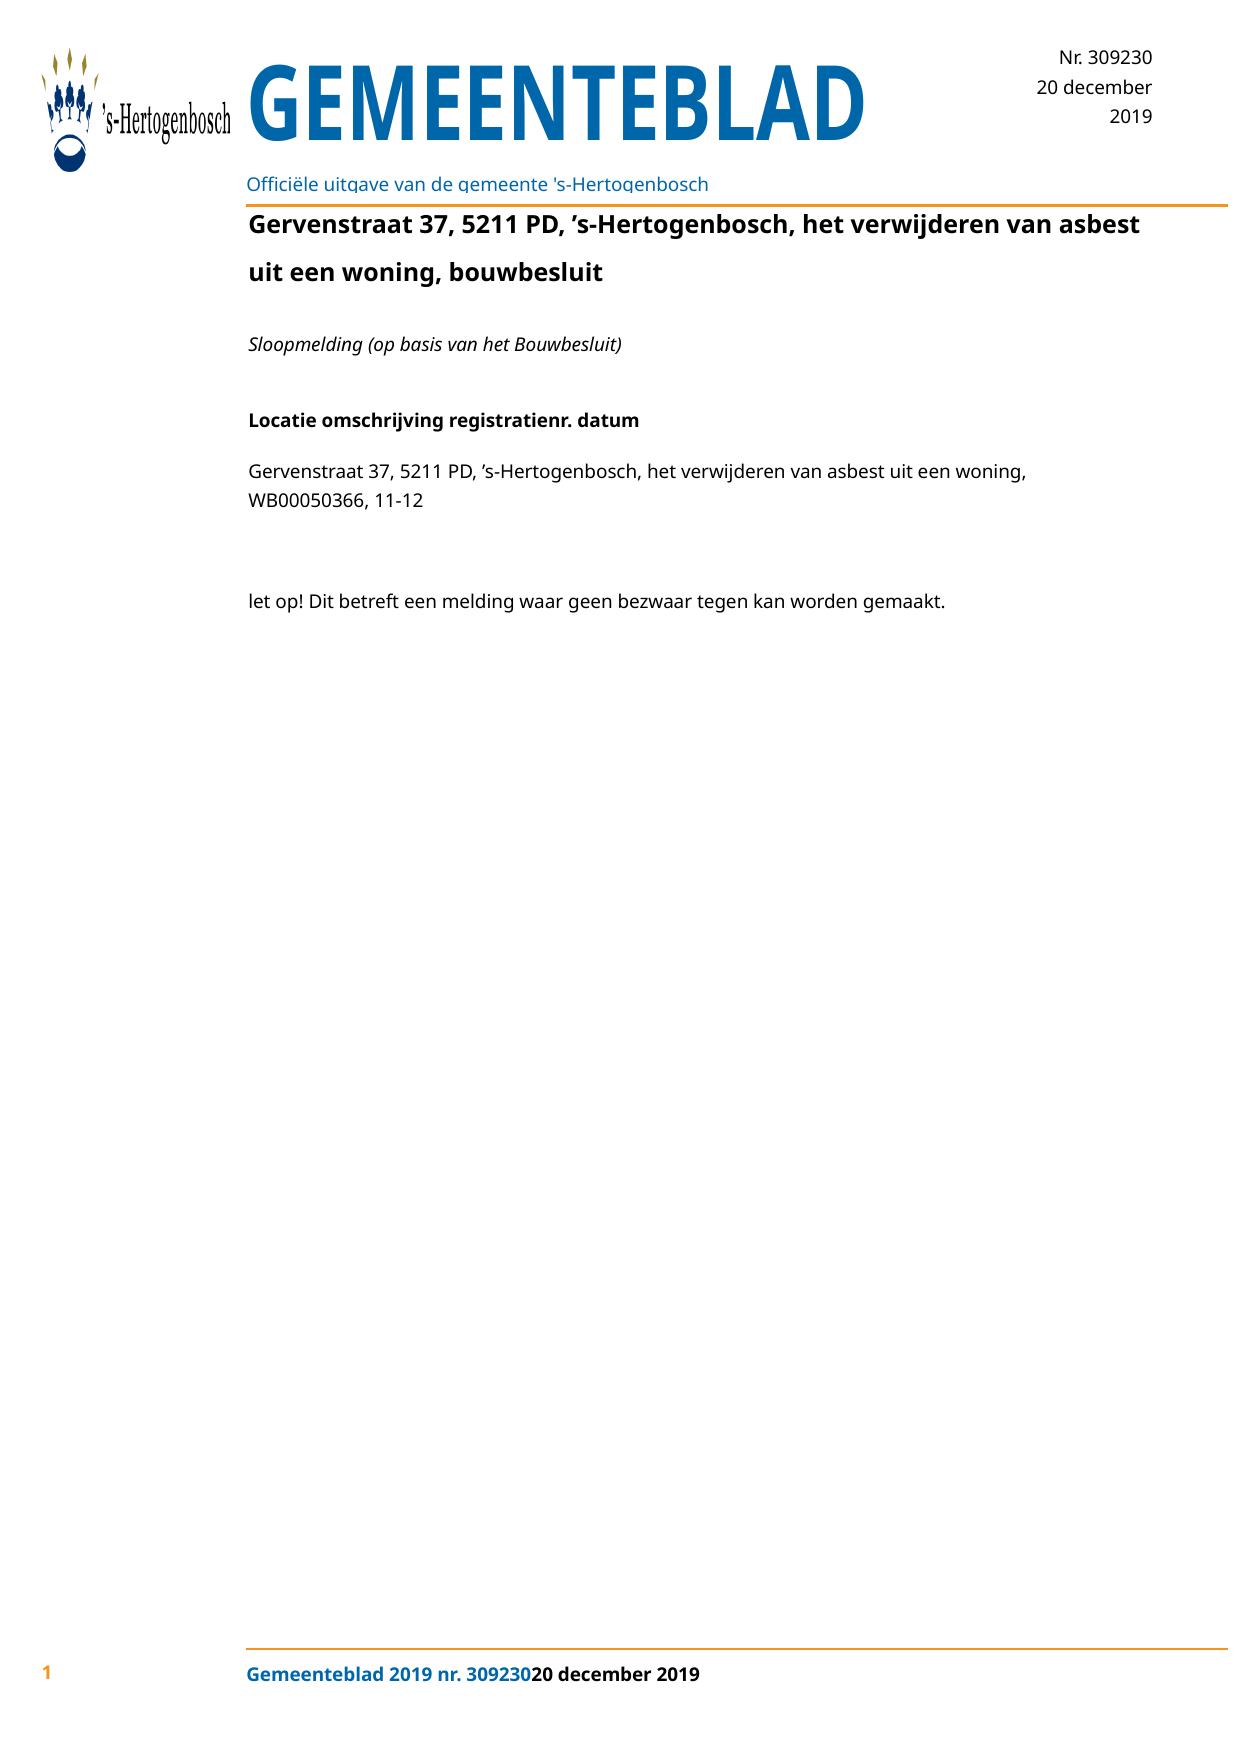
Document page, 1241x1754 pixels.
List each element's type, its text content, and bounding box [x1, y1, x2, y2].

text Sloopmelding (op basis van het Bouwbesluit) [248, 331, 1152, 357]
text let op! Dit betreft een melding waar geen bezwaar tegen kan worden gemaakt. [248, 588, 1152, 614]
picture [41, 47, 231, 172]
text Gervenstraat 37, 5211 PD, ’s-Hertogenbosch, het verwijderen van asbest uit een woning, WB00050366, 11-12 [248, 458, 1152, 513]
text Locatie omschrijving registratienr. datum [248, 408, 1152, 433]
text Gervenstraat 37, 5211 PD, ’s-Hertogenbosch, het verwijderen van asbest uit een woning, bouwbesluit [248, 207, 1152, 288]
